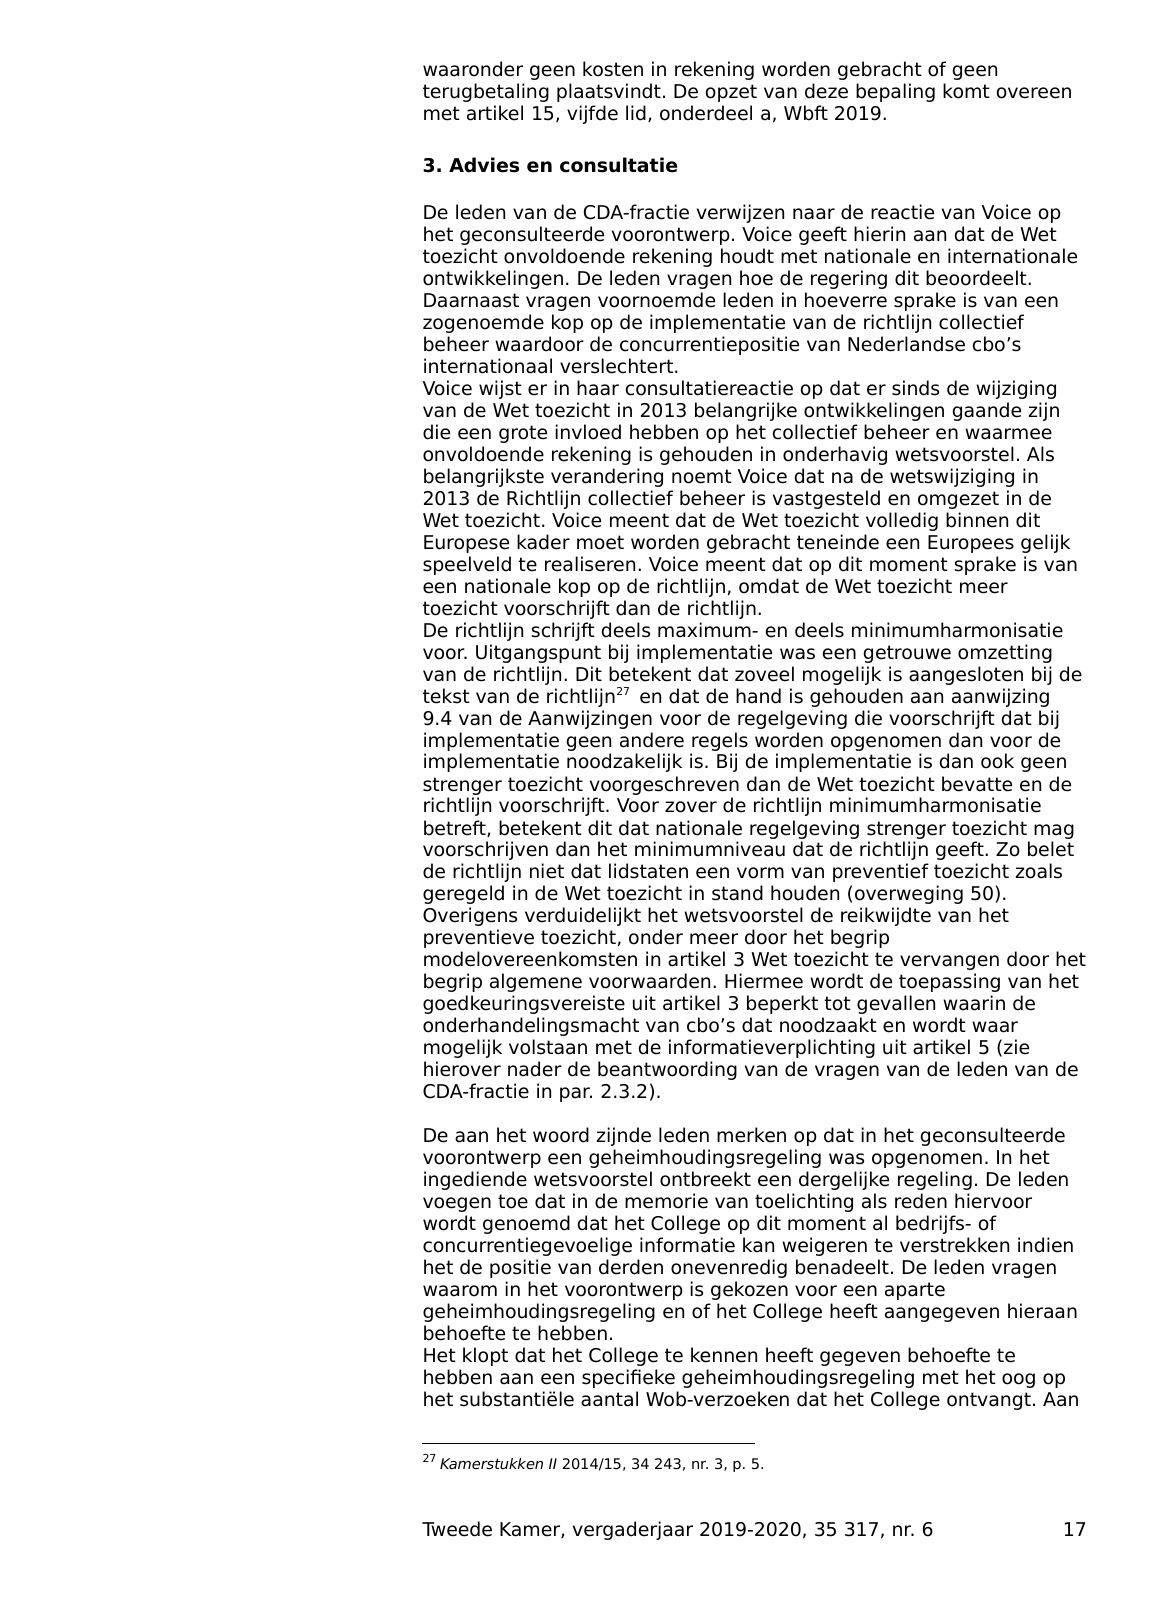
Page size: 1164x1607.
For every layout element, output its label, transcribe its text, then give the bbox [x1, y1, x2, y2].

text waaronder geen kosten in rekening worden gebracht of geen terugbetaling plaatsvindt. De opzet van deze bepaling komt overeen met artikel 15, vijfde lid, onderdeel a, Wbft 2019. [422, 59, 1087, 125]
text Kamerstukken II 2014/15, 34 243, nr. 3, p. 5. [422, 1452, 1087, 1474]
text De leden van de CDA-fractie verwijzen naar de reactie van Voice op het geconsulteerde voorontwerp. Voice geeft hierin aan dat de Wet toezicht onvoldoende rekening houdt met nationale en internationale ontwikkelingen. De leden vragen hoe de regering dit beoordeelt. Daarnaast vragen voornoemde leden in hoeverre sprake is van een zogenoemde kop op de implementatie van de richtlijn collectief beheer waardoor de concurrentiepositie van Nederlandse cbo’s internationaal verslechtert. [422, 202, 1087, 378]
text De richtlijn schrijft deels maximum- en deels minimumharmonisatie voor. Uitgangspunt bij implementatie was een getrouwe omzetting van de richtlijn. Dit betekent dat zoveel mogelijk is aangesloten bij de tekst van de richtlijn en dat de hand is gehouden aan aanwijzing 9.4 van de Aanwijzingen voor de regelgeving die voorschrijft dat bij implementatie geen andere regels worden opgenomen dan voor de implementatie noodzakelijk is. Bij de implementatie is dan ook geen strenger toezicht voorgeschreven dan de Wet toezicht bevatte en de richtlijn voorschrijft. Voor zover de richtlijn minimumharmonisatie betreft, betekent dit dat nationale regelgeving strenger toezicht mag voorschrijven dan het minimumniveau dat de richtlijn geeft. Zo belet de richtlijn niet dat lidstaten een vorm van preventief toezicht zoals geregeld in de Wet toezicht in stand houden (overweging 50). Overigens verduidelijkt het wetsvoorstel de reikwijdte van het preventieve toezicht, onder meer door het begrip modelovereenkomsten in artikel 3 Wet toezicht te vervangen door het begrip algemene voorwaarden. Hiermee wordt de toepassing van het goedkeuringsvereiste uit artikel 3 beperkt tot gevallen waarin de onderhandelingsmacht van cbo’s dat noodzaakt en wordt waar mogelijk volstaan met de informatieverplichting uit artikel 5 (zie hierover nader de beantwoording van de vragen van de leden van de CDA-fractie in par. 2.3.2). [422, 619, 1087, 1103]
subtitle 3. Advies en consultatie [422, 155, 1087, 177]
text Het klopt dat het College te kennen heeft gegeven behoefte te hebben aan een specifieke geheimhoudingsregeling met het oog op het substantiële aantal Wob-verzoeken dat het College ontvangt. Aan [422, 1345, 1087, 1411]
text De aan het woord zijnde leden merken op dat in het geconsulteerde voorontwerp een geheimhoudingsregeling was opgenomen. In het ingediende wetsvoorstel ontbreekt een dergelijke regeling. De leden voegen toe dat in de memorie van toelichting als reden hiervoor wordt genoemd dat het College op dit moment al bedrijfs- of concurrentiegevoelige informatie kan weigeren te verstrekken indien het de positie van derden onevenredig benadeelt. De leden vragen waarom in het voorontwerp is gekozen voor een aparte geheimhoudingsregeling en of het College heeft aangegeven hieraan behoefte te hebben. [422, 1125, 1087, 1345]
text Voice wijst er in haar consultatiereactie op dat er sinds de wijziging van de Wet toezicht in 2013 belangrijke ontwikkelingen gaande zijn die een grote invloed hebben op het collectief beheer en waarmee onvoldoende rekening is gehouden in onderhavig wetsvoorstel. Als belangrijkste verandering noemt Voice dat na de wetswijziging in 2013 de Richtlijn collectief beheer is vastgesteld en omgezet in de Wet toezicht. Voice meent dat de Wet toezicht volledig binnen dit Europese kader moet worden gebracht teneinde een Europees gelijk speelveld te realiseren. Voice meent dat op dit moment sprake is van een nationale kop op de richtlijn, omdat de Wet toezicht meer toezicht voorschrijft dan de richtlijn. [422, 378, 1087, 619]
